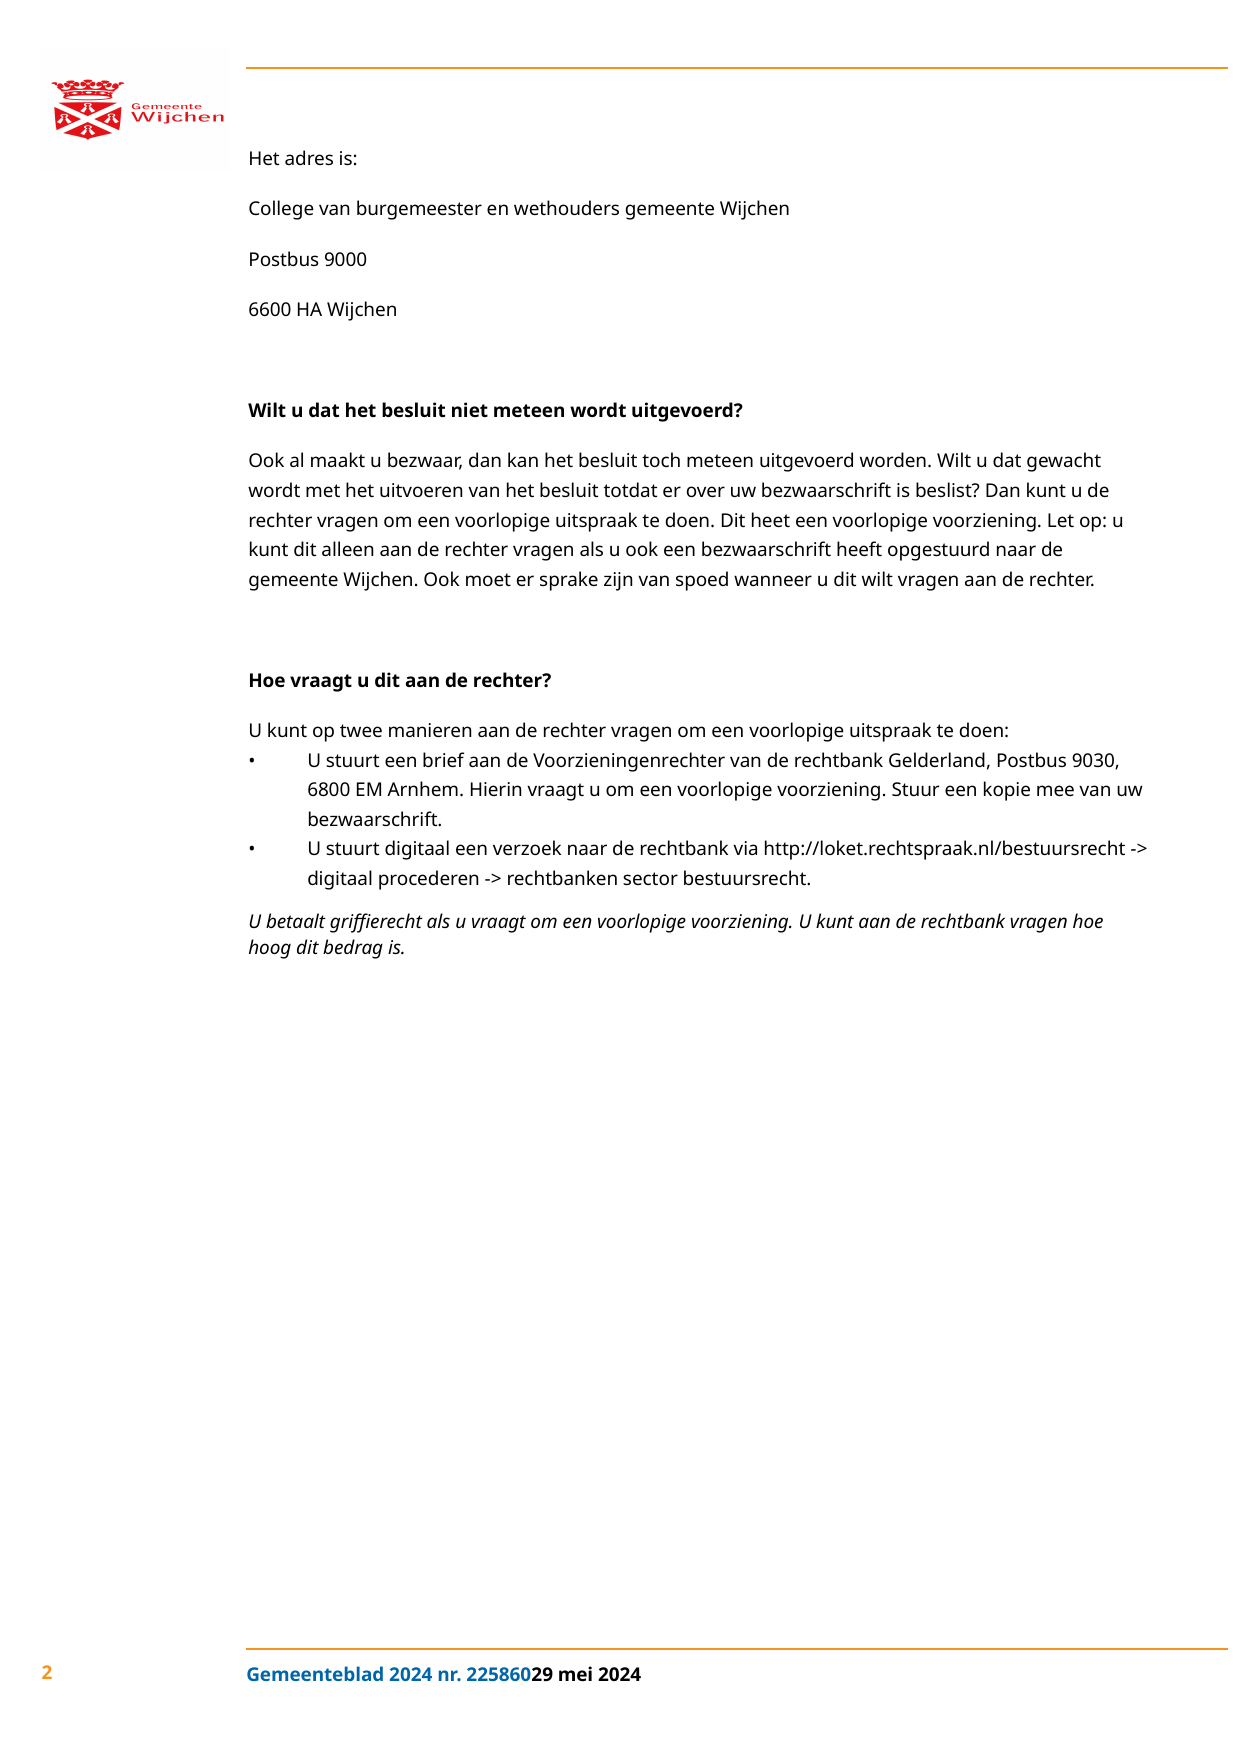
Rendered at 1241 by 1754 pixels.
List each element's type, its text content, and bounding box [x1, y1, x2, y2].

list U stuurt digitaal een verzoek naar de rechtbank via http://loket.rechtspraak.nl/bestuursrecht -> digitaal procederen -> rechtbanken sector bestuursrecht. [248, 836, 1152, 891]
picture [41, 47, 231, 172]
text Ook al maakt u bezwaar, dan kan het besluit toch meteen uitgevoerd worden. Wilt u dat gewacht wordt met het uitvoeren van het besluit totdat er over uw bezwaarschrift is beslist? Dan kunt u de rechter vragen om een voorlopige uitspraak te doen. Dit heet een voorlopige voorziening. Let op: u kunt dit alleen aan de rechter vragen als u ook een bezwaarschrift heeft opgestuurd naar de gemeente Wijchen. Ook moet er sprake zijn van spoed wanneer u dit wilt vragen aan de rechter. [248, 448, 1152, 592]
text College van burgemeester en wethouders gemeente Wijchen [248, 196, 1152, 221]
text U betaalt griffierecht als u vraagt om een voorlopige voorziening. U kunt aan de rechtbank vragen hoe hoog dit bedrag is. [248, 908, 1152, 960]
text U kunt op twee manieren aan de rechter vragen om een voorlopige uitspraak te doen: [248, 717, 1152, 743]
text Hoe vraagt u dit aan de rechter? [248, 667, 1152, 693]
text Het adres is: [248, 145, 1152, 171]
list U stuurt een brief aan de Voorzieningenrechter van de rechtbank Gelderland, Postbus 9030, 6800 EM Arnhem. Hierin vraagt u om een voorlopige voorziening. Stuur een kopie mee van uw bezwaarschrift. [248, 747, 1152, 832]
text Postbus 9000 [248, 246, 1152, 272]
text Wilt u dat het besluit niet meteen wordt uitgevoerd? [248, 397, 1152, 423]
text 6600 HA Wijchen [248, 296, 1152, 322]
